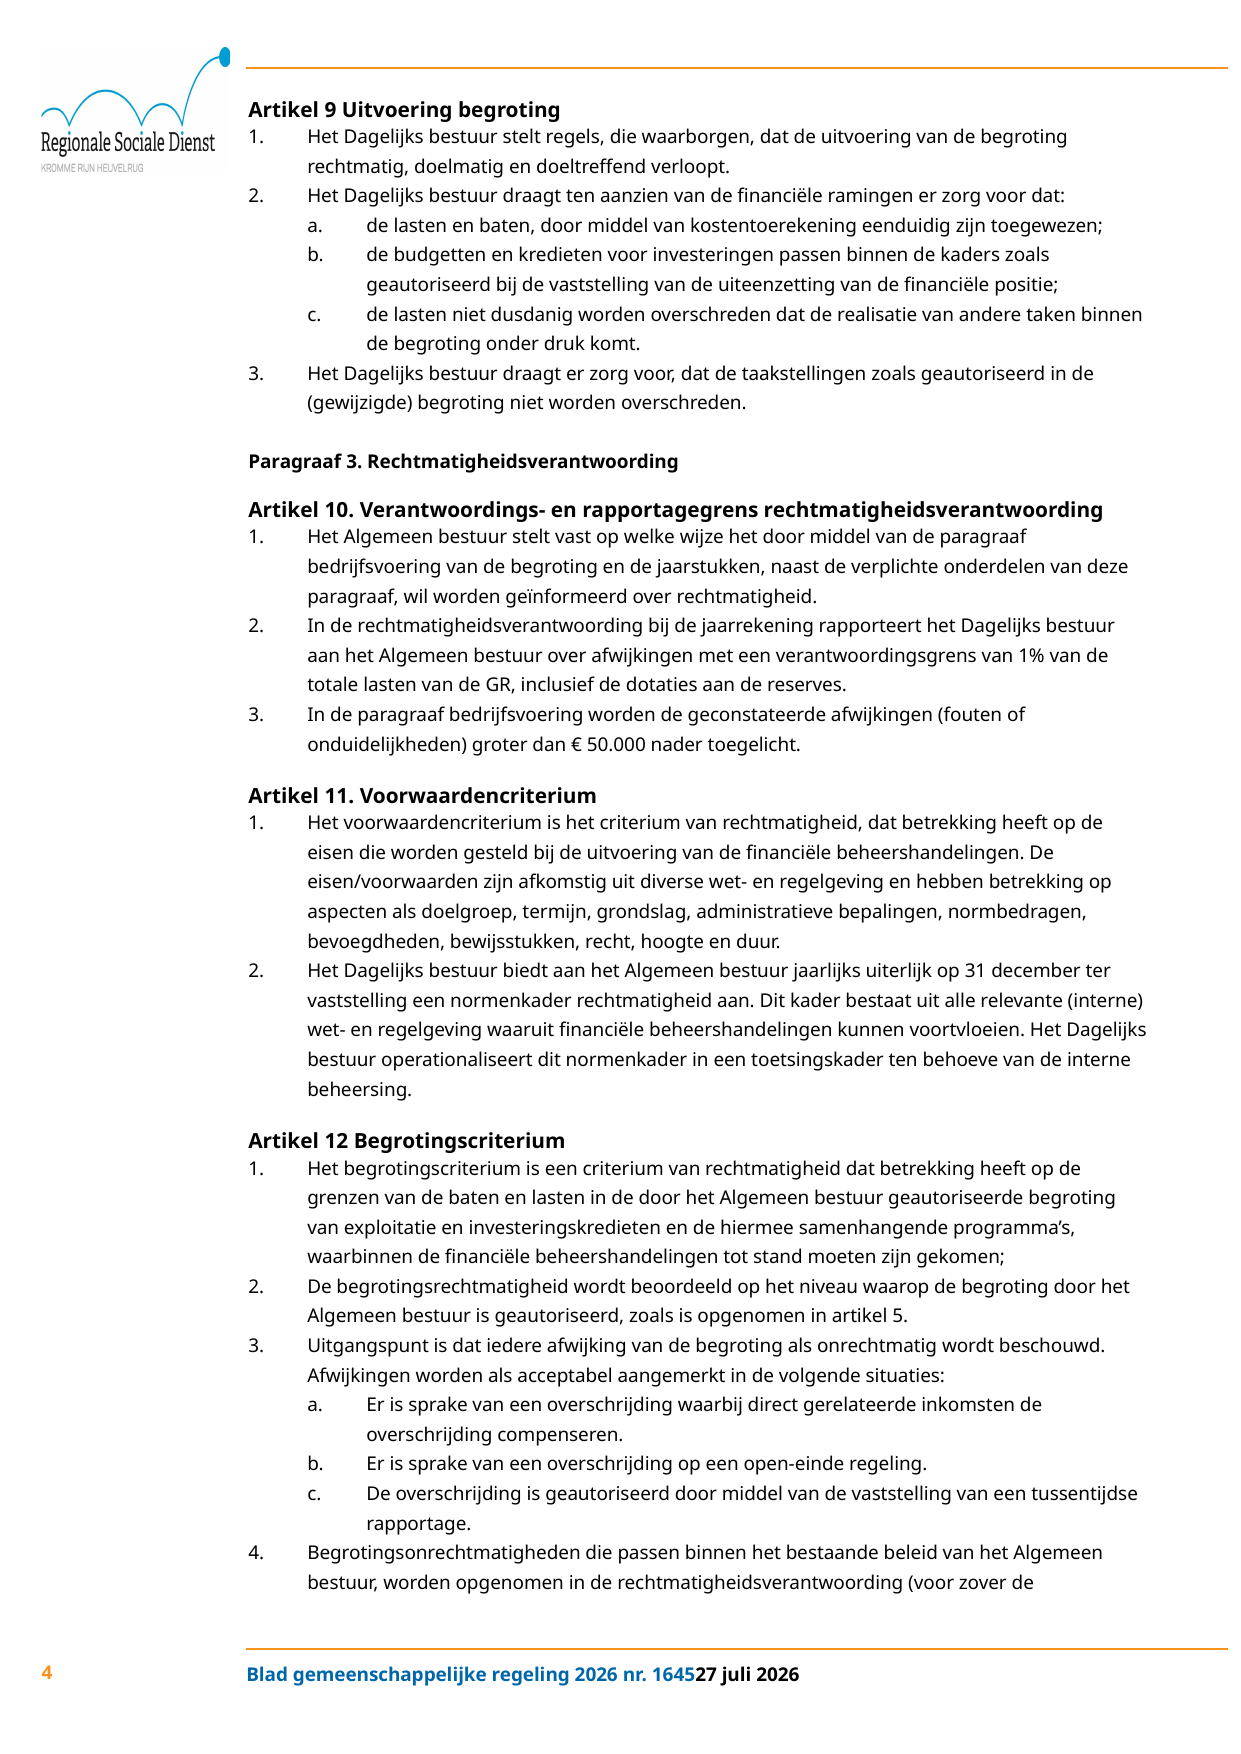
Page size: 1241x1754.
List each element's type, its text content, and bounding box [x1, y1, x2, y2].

text Artikel 10. Verantwoordings- en rapportagegrens rechtmatigheidsverantwoording [248, 495, 1152, 524]
list De overschrijding is geautoriseerd door middel van de vaststelling van een tussentijdse rapportage. [307, 1480, 1152, 1535]
list de lasten en baten, door middel van kostentoerekening eenduidig zijn toegewezen; [307, 212, 1152, 238]
list Er is sprake van een overschrijding waarbij direct gerelateerde inkomsten de overschrijding compenseren. [307, 1391, 1152, 1447]
text Paragraaf 3. Rechtmatigheidsverantwoording [248, 449, 1152, 474]
list In de rechtmatigheidsverantwoording bij de jaarrekening rapporteert het Dagelijks bestuur aan het Algemeen bestuur over afwijkingen met een verantwoordingsgrens van 1% van de totale lasten van de GR, inclusief de dotaties aan de reserves. [248, 612, 1152, 697]
list Begrotingsonrechtmatigheden die passen binnen het bestaande beleid van het Algemeen bestuur, worden opgenomen in de rechtmatigheidsverantwoording (voor zover de [248, 1539, 1152, 1594]
text Artikel 11. Voorwaardencriterium [248, 781, 1152, 809]
list Het Dagelijks bestuur draagt er zorg voor, dat de taakstellingen zoals geautoriseerd in de (gewijzigde) begroting niet worden overschreden. [248, 360, 1152, 415]
text Artikel 9 Uitvoering begroting [248, 95, 1152, 123]
list De begrotingsrechtmatigheid wordt beoordeeld op het niveau waarop de begroting door het Algemeen bestuur is geautoriseerd, zoals is opgenomen in artikel 5. [248, 1273, 1152, 1328]
list Er is sprake van een overschrijding op een open-einde regeling. [307, 1451, 1152, 1476]
picture [41, 47, 231, 172]
list de lasten niet dusdanig worden overschreden dat de realisatie van andere taken binnen de begroting onder druk komt. [307, 301, 1152, 356]
list Uitgangspunt is dat iedere afwijking van de begroting als onrechtmatig wordt beschouwd. Afwijkingen worden als acceptabel aangemerkt in de volgende situaties: [248, 1332, 1152, 1387]
list In de paragraaf bedrijfsvoering worden de geconstateerde afwijkingen (fouten of onduidelijkheden) groter dan € 50.000 nader toegelicht. [248, 701, 1152, 756]
text Artikel 12 Begrotingscriterium [248, 1126, 1152, 1155]
list Het Dagelijks bestuur stelt regels, die waarborgen, dat de uitvoering van de begroting rechtmatig, doelmatig en doeltreffend verloopt. [248, 123, 1152, 178]
list Het voorwaardencriterium is het criterium van rechtmatigheid, dat betrekking heeft op de eisen die worden gesteld bij de uitvoering van de financiële beheershandelingen. De eisen/voorwaarden zijn afkomstig uit diverse wet- en regelgeving en hebben betrekking op aspecten als doelgroep, termijn, grondslag, administratieve bepalingen, normbedragen, bevoegdheden, bewijsstukken, recht, hoogte en duur. [248, 809, 1152, 954]
list de budgetten en kredieten voor investeringen passen binnen de kaders zoals geautoriseerd bij de vaststelling van de uiteenzetting van de financiële positie; [307, 242, 1152, 297]
list Het begrotingscriterium is een criterium van rechtmatigheid dat betrekking heeft op de grenzen van de baten en lasten in de door het Algemeen bestuur geautoriseerde begroting van exploitatie en investeringskredieten en de hiermee samenhangende programma’s, waarbinnen de financiële beheershandelingen tot stand moeten zijn gekomen; [248, 1155, 1152, 1269]
list Het Dagelijks bestuur draagt ten aanzien van de financiële ramingen er zorg voor dat: [248, 182, 1152, 208]
list Het Algemeen bestuur stelt vast op welke wijze het door middel van de paragraaf bedrijfsvoering van de begroting en de jaarstukken, naast de verplichte onderdelen van deze paragraaf, wil worden geïnformeerd over rechtmatigheid. [248, 524, 1152, 608]
list Het Dagelijks bestuur biedt aan het Algemeen bestuur jaarlijks uiterlijk op 31 december ter vaststelling een normenkader rechtmatigheid aan. Dit kader bestaat uit alle relevante (interne) wet- en regelgeving waaruit financiële beheershandelingen kunnen voortvloeien. Het Dagelijks bestuur operationaliseert dit normenkader in een toetsingskader ten behoeve van de interne beheersing. [248, 957, 1152, 1102]
